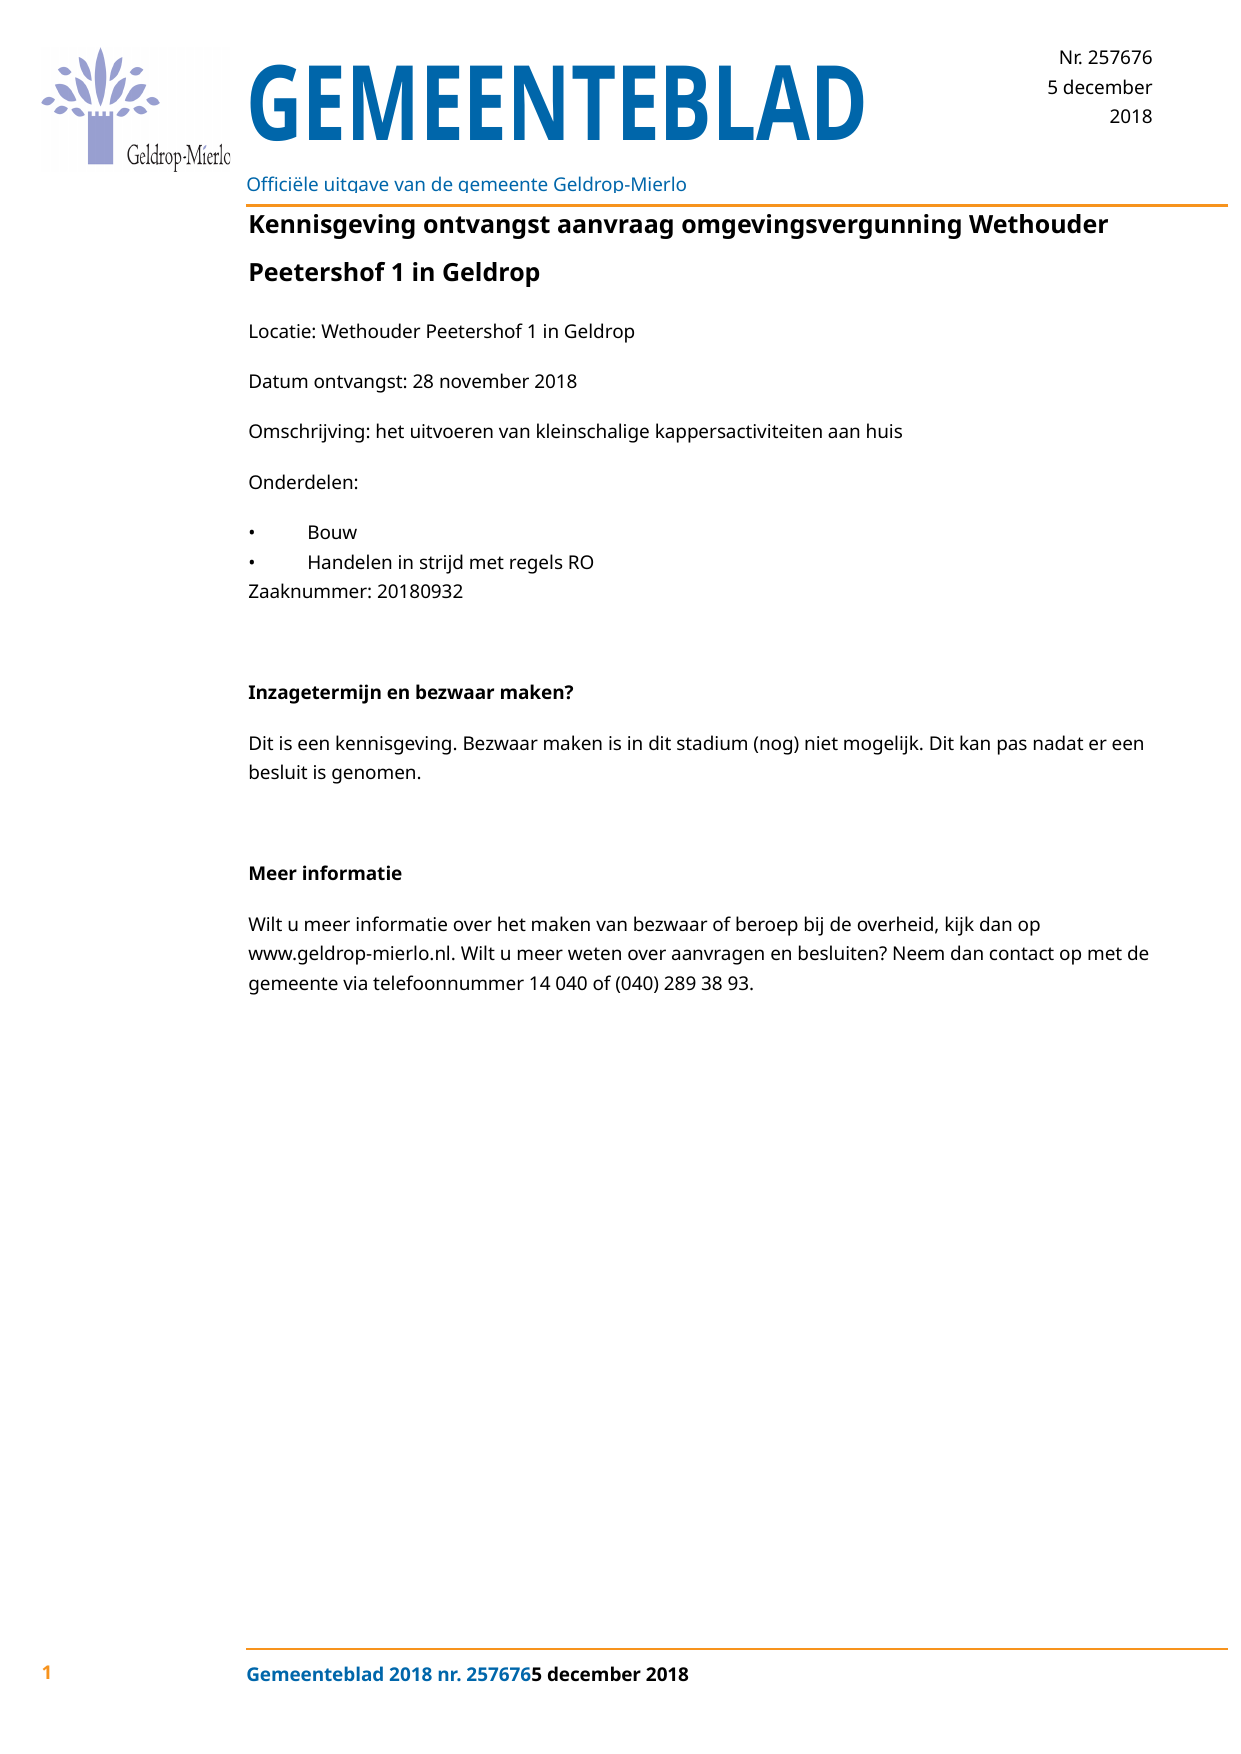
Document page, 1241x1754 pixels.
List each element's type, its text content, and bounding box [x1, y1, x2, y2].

picture [41, 47, 231, 172]
text Meer informatie [248, 860, 1152, 886]
text Datum ontvangst: 28 november 2018 [248, 368, 1152, 394]
text Onderdelen: [248, 469, 1152, 495]
text Omschrijving: het uitvoeren van kleinschalige kappersactiviteiten aan huis [248, 419, 1152, 444]
text Dit is een kennisgeving. Bezwaar maken is in dit stadium (nog) niet mogelijk. Dit kan pas nadat er een besluit is genomen. [248, 730, 1152, 785]
text Locatie: Wethouder Peetershof 1 in Geldrop [248, 318, 1152, 344]
text Zaaknummer: 20180932 [248, 579, 1152, 604]
text Inzagetermijn en bezwaar maken? [248, 679, 1152, 705]
text Wilt u meer informatie over het maken van bezwaar of beroep bij de overheid, kijk dan op www.geldrop-mierlo.nl. Wilt u meer weten over aanvragen en besluiten? Neem dan contact op met de gemeente via telefoonnummer 14 040 of (040) 289 38 93. [248, 911, 1152, 996]
list Bouw [248, 519, 1152, 545]
list Handelen in strijd met regels RO [248, 549, 1152, 575]
text Kennisgeving ontvangst aanvraag omgevingsvergunning Wethouder Peetershof 1 in Geldrop [248, 207, 1152, 288]
